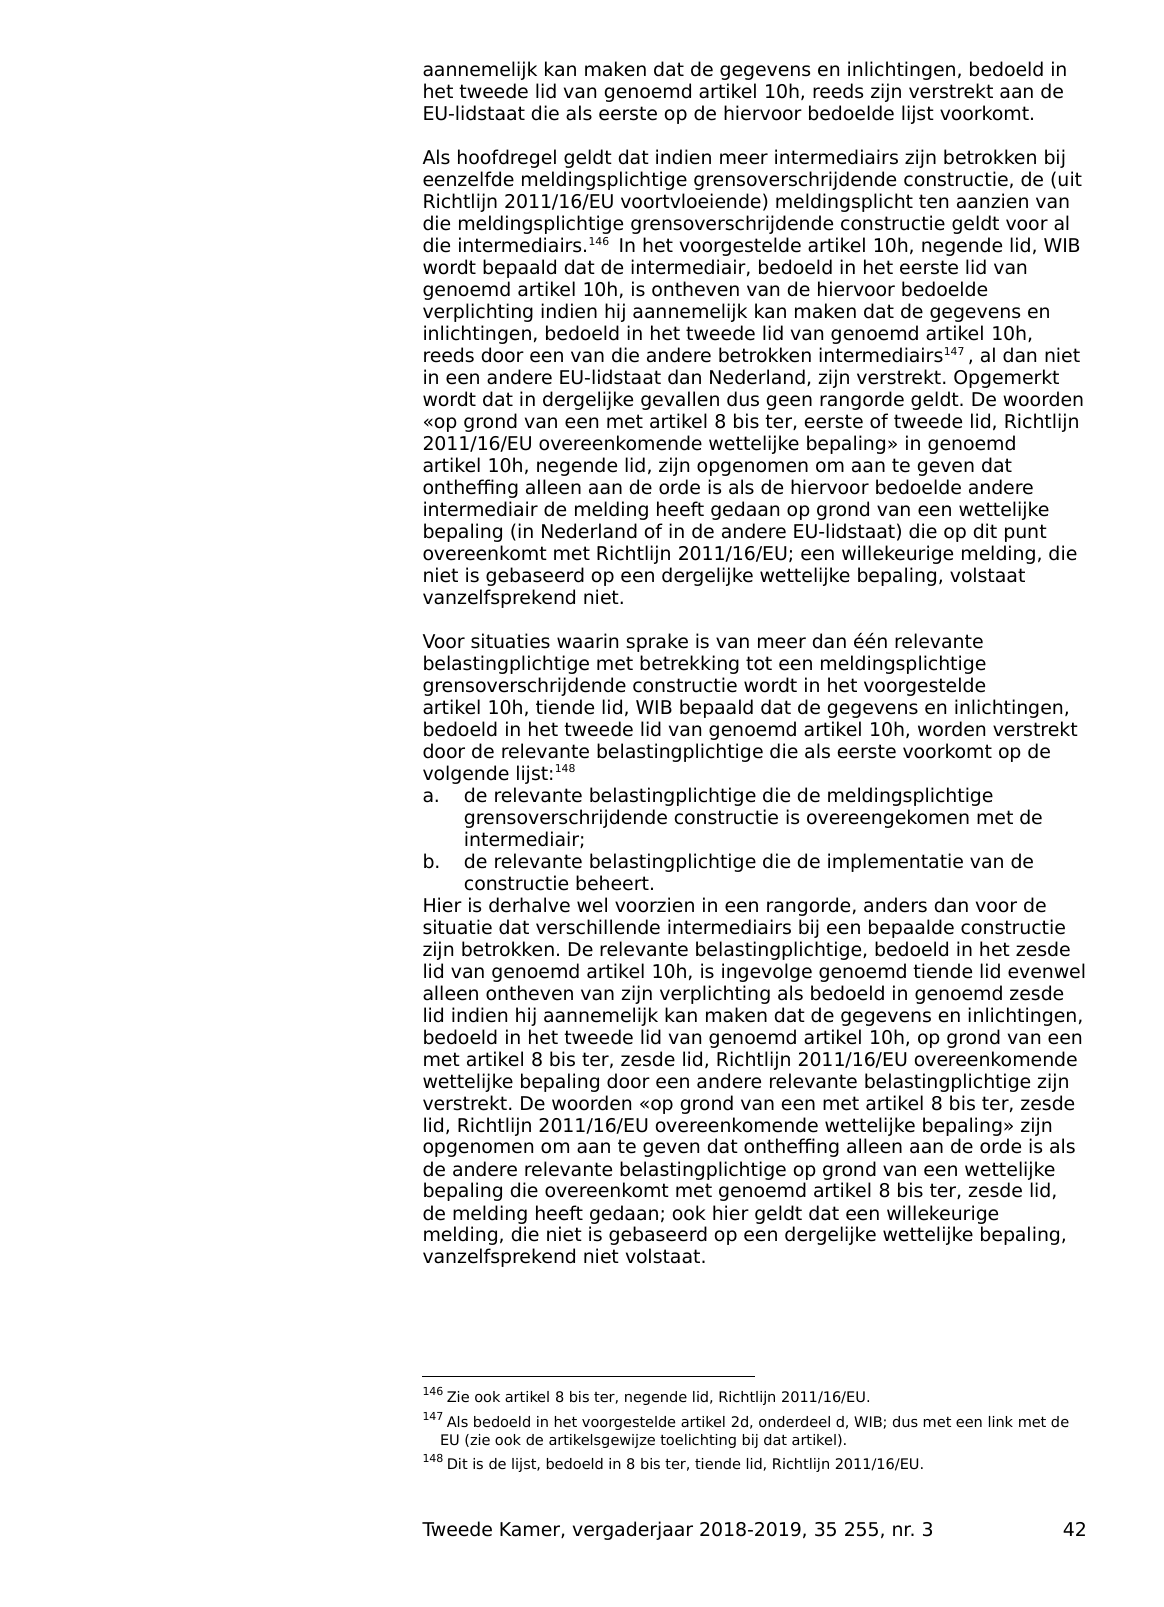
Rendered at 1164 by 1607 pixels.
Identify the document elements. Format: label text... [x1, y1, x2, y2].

text Dit is de lijst, bedoeld in 8 bis ter, tiende lid, Richtlijn 2011/16/EU. [422, 1452, 1087, 1474]
text a. de relevante belastingplichtige die de meldingsplichtige grensoverschrijdende constructie is overeengekomen met de intermediair; [422, 785, 1087, 851]
text b. de relevante belastingplichtige die de implementatie van de constructie beheert. [422, 851, 1087, 895]
text aannemelijk kan maken dat de gegevens en inlichtingen, bedoeld in het tweede lid van genoemd artikel 10h, reeds zijn verstrekt aan de EU-lidstaat die als eerste op de hiervoor bedoelde lijst voorkomt. [422, 59, 1087, 125]
text Als bedoeld in het voorgestelde artikel 2d, onderdeel d, WIB; dus met een link met de EU (zie ook de artikelsgewijze toelichting bij dat artikel). [422, 1410, 1087, 1449]
text Als hoofdregel geldt dat indien meer intermediairs zijn betrokken bij eenzelfde meldingsplichtige grensoverschrijdende constructie, de (uit Richtlijn 2011/16/EU voortvloeiende) meldingsplicht ten aanzien van die meldingsplichtige grensoverschrijdende constructie geldt voor al die intermediairs. In het voorgestelde artikel 10h, negende lid, WIB wordt bepaald dat de intermediair, bedoeld in het eerste lid van genoemd artikel 10h, is ontheven van de hiervoor bedoelde verplichting indien hij aannemelijk kan maken dat de gegevens en inlichtingen, bedoeld in het tweede lid van genoemd artikel 10h, reeds door een van die andere betrokken intermediairs, al dan niet in een andere EU-lidstaat dan Nederland, zijn verstrekt. Opgemerkt wordt dat in dergelijke gevallen dus geen rangorde geldt. De woorden «op grond van een met artikel 8 bis ter, eerste of tweede lid, Richtlijn 2011/16/EU overeenkomende wettelijke bepaling» in genoemd artikel 10h, negende lid, zijn opgenomen om aan te geven dat ontheffing alleen aan de orde is als de hiervoor bedoelde andere intermediair de melding heeft gedaan op grond van een wettelijke bepaling (in Nederland of in de andere EU-lidstaat) die op dit punt overeenkomt met Richtlijn 2011/16/EU; een willekeurige melding, die niet is gebaseerd op een dergelijke wettelijke bepaling, volstaat vanzelfsprekend niet. [422, 147, 1087, 609]
text Zie ook artikel 8 bis ter, negende lid, Richtlijn 2011/16/EU. [422, 1385, 1087, 1407]
text Hier is derhalve wel voorzien in een rangorde, anders dan voor de situatie dat verschillende intermediairs bij een bepaalde constructie zijn betrokken. De relevante belastingplichtige, bedoeld in het zesde lid van genoemd artikel 10h, is ingevolge genoemd tiende lid evenwel alleen ontheven van zijn verplichting als bedoeld in genoemd zesde lid indien hij aannemelijk kan maken dat de gegevens en inlichtingen, bedoeld in het tweede lid van genoemd artikel 10h, op grond van een met artikel 8 bis ter, zesde lid, Richtlijn 2011/16/EU overeenkomende wettelijke bepaling door een andere relevante belastingplichtige zijn verstrekt. De woorden «op grond van een met artikel 8 bis ter, zesde lid, Richtlijn 2011/16/EU overeenkomende wettelijke bepaling» zijn opgenomen om aan te geven dat ontheffing alleen aan de orde is als de andere relevante belastingplichtige op grond van een wettelijke bepaling die overeenkomt met genoemd artikel 8 bis ter, zesde lid, de melding heeft gedaan; ook hier geldt dat een willekeurige melding, die niet is gebaseerd op een dergelijke wettelijke bepaling, vanzelfsprekend niet volstaat. [422, 895, 1087, 1268]
text Voor situaties waarin sprake is van meer dan één relevante belastingplichtige met betrekking tot een meldingsplichtige grensoverschrijdende constructie wordt in het voorgestelde artikel 10h, tiende lid, WIB bepaald dat de gegevens en inlichtingen, bedoeld in het tweede lid van genoemd artikel 10h, worden verstrekt door de relevante belastingplichtige die als eerste voorkomt op de volgende lijst: [422, 631, 1087, 785]
